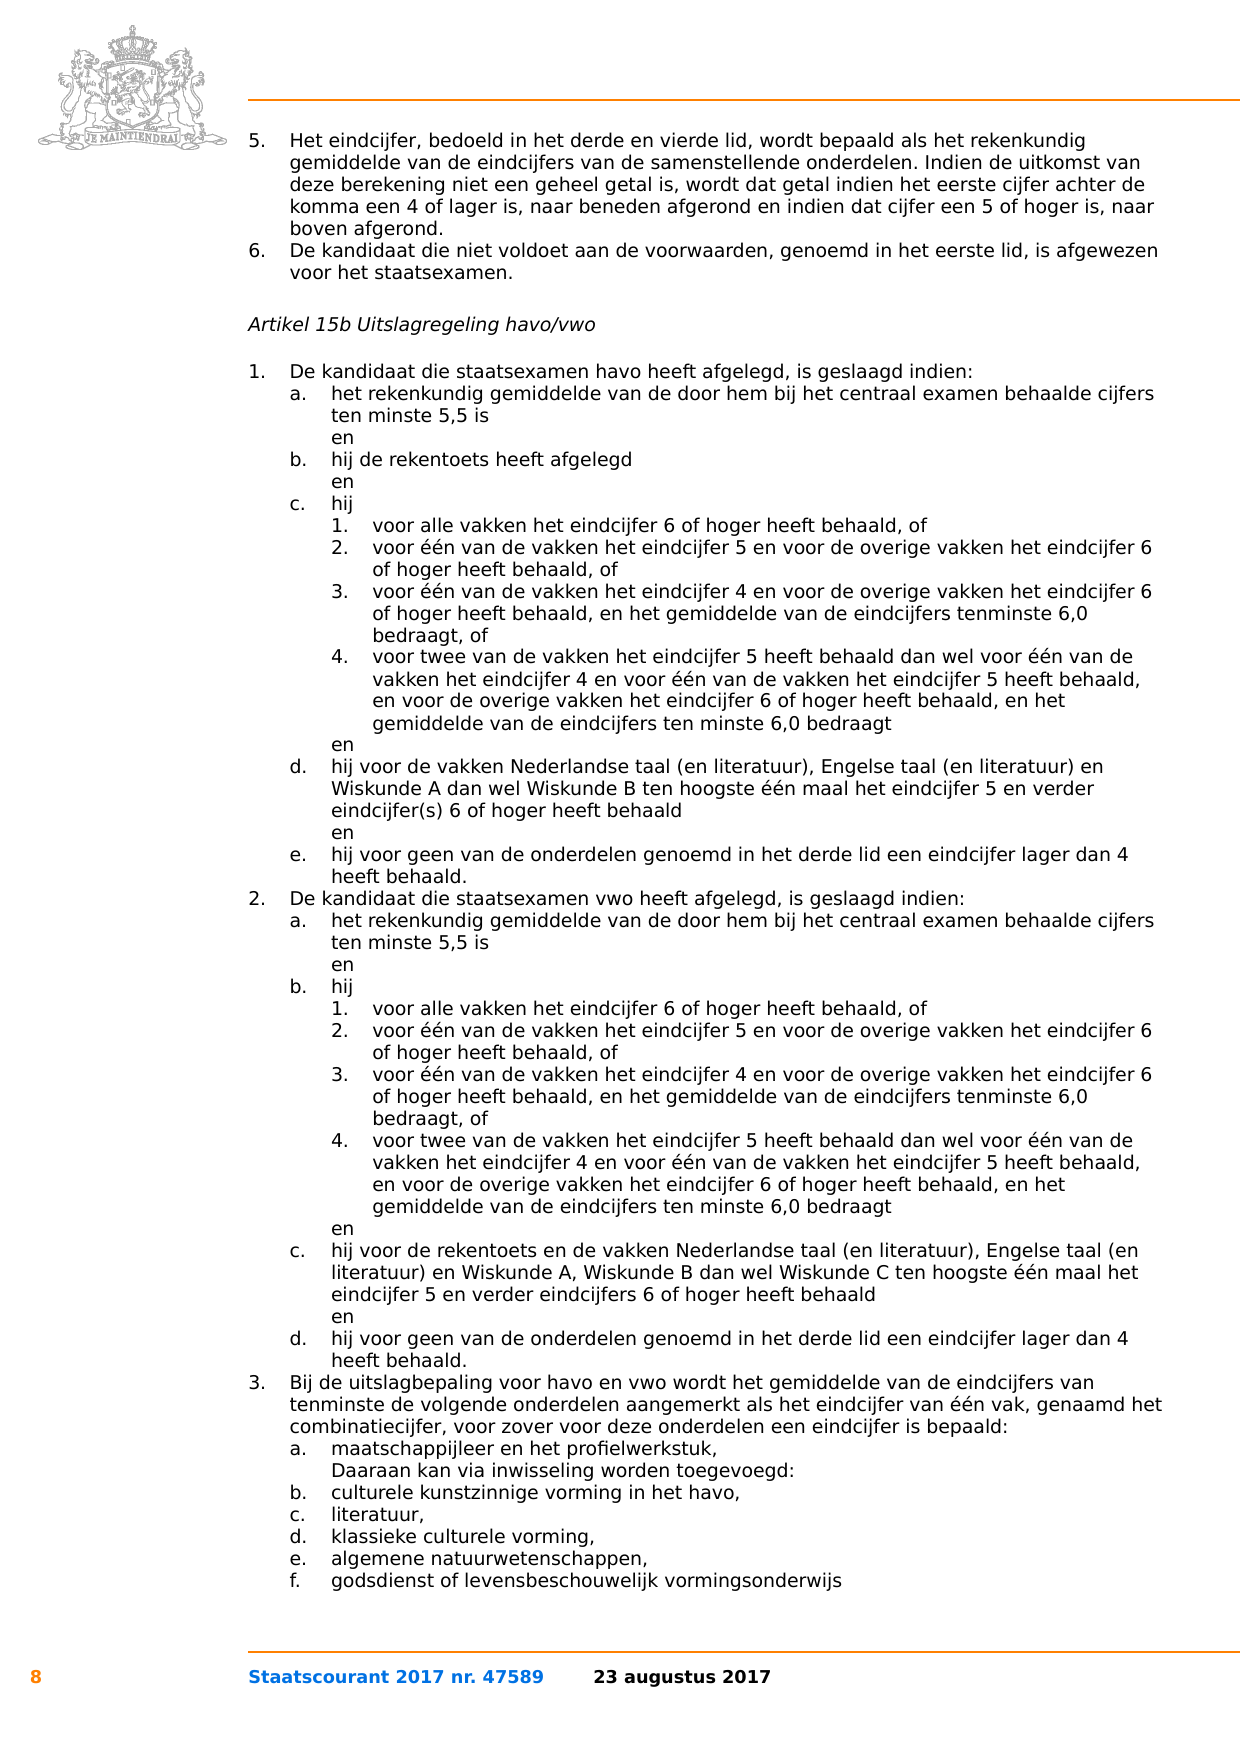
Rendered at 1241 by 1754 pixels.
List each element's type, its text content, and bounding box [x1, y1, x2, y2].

text 3. voor één van de vakken het eindcijfer 4 en voor de overige vakken het eindcijfer 6 of hoger heeft behaald, en het gemiddelde van de eindcijfers tenminste 6,0 bedraagt, of [331, 1064, 1163, 1130]
text 5. Het eindcijfer, bedoeld in het derde en vierde lid, wordt bepaald als het rekenkundig gemiddelde van de eindcijfers van de samenstellende onderdelen. Indien de uitkomst van deze berekening niet een geheel getal is, wordt dat getal indien het eerste cijfer achter de komma een 4 of lager is, naar beneden afgerond en indien dat cijfer een 5 of hoger is, naar boven afgerond. [248, 130, 1163, 240]
text a. het rekenkundig gemiddelde van de door hem bij het centraal examen behaalde cijfers ten minste 5,5 is [289, 383, 1163, 427]
text en [331, 427, 1163, 449]
picture [38, 25, 227, 150]
text 2. voor één van de vakken het eindcijfer 5 en voor de overige vakken het eindcijfer 6 of hoger heeft behaald, of [331, 1020, 1163, 1064]
text b. culturele kunstzinnige vorming in het havo, [289, 1482, 1163, 1504]
text e. hij voor geen van de onderdelen genoemd in het derde lid een eindcijfer lager dan 4 heeft behaald. [289, 844, 1163, 888]
text en [331, 471, 1163, 493]
text 4. voor twee van de vakken het eindcijfer 5 heeft behaald dan wel voor één van de vakken het eindcijfer 4 en voor één van de vakken het eindcijfer 5 heeft behaald, en voor de overige vakken het eindcijfer 6 of hoger heeft behaald, en het gemiddelde van de eindcijfers ten minste 6,0 bedraagt [331, 1130, 1163, 1218]
text 1. voor alle vakken het eindcijfer 6 of hoger heeft behaald, of [331, 998, 1163, 1020]
text a. het rekenkundig gemiddelde van de door hem bij het centraal examen behaalde cijfers ten minste 5,5 is [289, 910, 1163, 954]
text c. literatuur, [289, 1504, 1163, 1526]
text d. klassieke culturele vorming, [289, 1526, 1163, 1548]
text 3. Bij de uitslagbepaling voor havo en vwo wordt het gemiddelde van de eindcijfers van tenminste de volgende onderdelen aangemerkt als het eindcijfer van één vak, genaamd het combinatiecijfer, voor zover voor deze onderdelen een eindcijfer is bepaald: [248, 1372, 1163, 1438]
text en [331, 734, 1163, 756]
text c. hij voor de rekentoets en de vakken Nederlandse taal (en literatuur), Engelse taal (en literatuur) en Wiskunde A, Wiskunde B dan wel Wiskunde C ten hoogste één maal het eindcijfer 5 en verder eindcijfers 6 of hoger heeft behaald [289, 1240, 1163, 1306]
text en [331, 1218, 1163, 1240]
text d. hij voor geen van de onderdelen genoemd in het derde lid een eindcijfer lager dan 4 heeft behaald. [289, 1328, 1163, 1372]
text en [331, 954, 1163, 976]
text b. hij [289, 976, 1163, 998]
text f. godsdienst of levensbeschouwelijk vormingsonderwijs [289, 1569, 1163, 1592]
text 3. voor één van de vakken het eindcijfer 4 en voor de overige vakken het eindcijfer 6 of hoger heeft behaald, en het gemiddelde van de eindcijfers tenminste 6,0 bedraagt, of [331, 581, 1163, 646]
text 6. De kandidaat die niet voldoet aan de voorwaarden, genoemd in het eerste lid, is afgewezen voor het staatsexamen. [248, 240, 1163, 284]
text en [331, 1306, 1163, 1328]
text en [331, 822, 1163, 844]
text 4. voor twee van de vakken het eindcijfer 5 heeft behaald dan wel voor één van de vakken het eindcijfer 4 en voor één van de vakken het eindcijfer 5 heeft behaald, en voor de overige vakken het eindcijfer 6 of hoger heeft behaald, en het gemiddelde van de eindcijfers ten minste 6,0 bedraagt [331, 646, 1163, 734]
subtitle Artikel 15b Uitslagregeling havo/vwo [248, 314, 1163, 336]
text a. maatschappijleer en het profielwerkstuk, [289, 1438, 1163, 1460]
text b. hij de rekentoets heeft afgelegd [289, 449, 1163, 471]
text 1. De kandidaat die staatsexamen havo heeft afgelegd, is geslaagd indien: [248, 361, 1163, 383]
text 2. De kandidaat die staatsexamen vwo heeft afgelegd, is geslaagd indien: [248, 888, 1163, 910]
text 2. voor één van de vakken het eindcijfer 5 en voor de overige vakken het eindcijfer 6 of hoger heeft behaald, of [331, 537, 1163, 581]
text d. hij voor de vakken Nederlandse taal (en literatuur), Engelse taal (en literatuur) en Wiskunde A dan wel Wiskunde B ten hoogste één maal het eindcijfer 5 en verder eindcijfer(s) 6 of hoger heeft behaald [289, 756, 1163, 822]
text Daaraan kan via inwisseling worden toegevoegd: [331, 1460, 1163, 1482]
text c. hij [289, 493, 1163, 514]
text 1. voor alle vakken het eindcijfer 6 of hoger heeft behaald, of [331, 514, 1163, 537]
text e. algemene natuurwetenschappen, [289, 1548, 1163, 1569]
